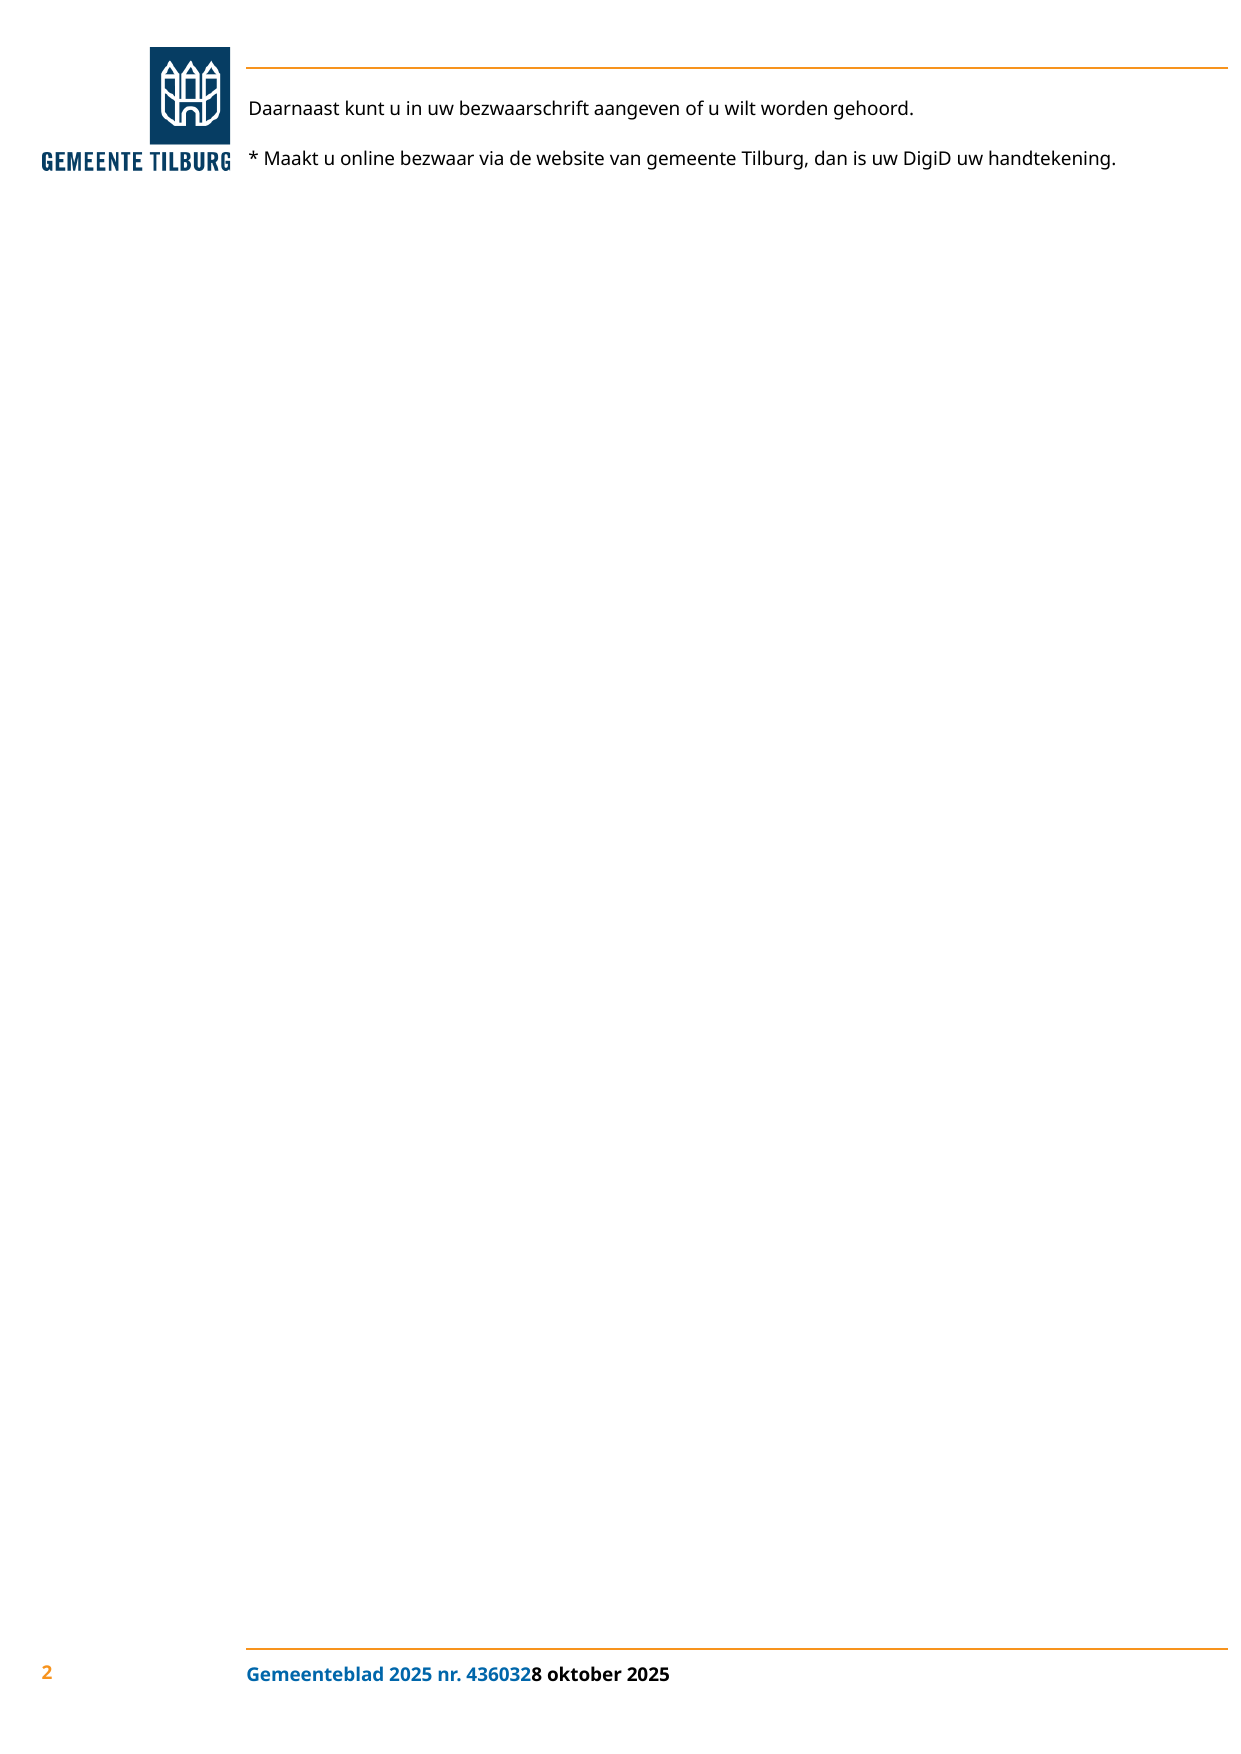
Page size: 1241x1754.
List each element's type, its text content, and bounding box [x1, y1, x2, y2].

text * Maakt u online bezwaar via de website van gemeente Tilburg, dan is uw DigiD uw handtekening. [248, 145, 1152, 171]
picture [41, 47, 231, 172]
text Daarnaast kunt u in uw bezwaarschrift aangeven of u wilt worden gehoord. [248, 95, 1152, 121]
